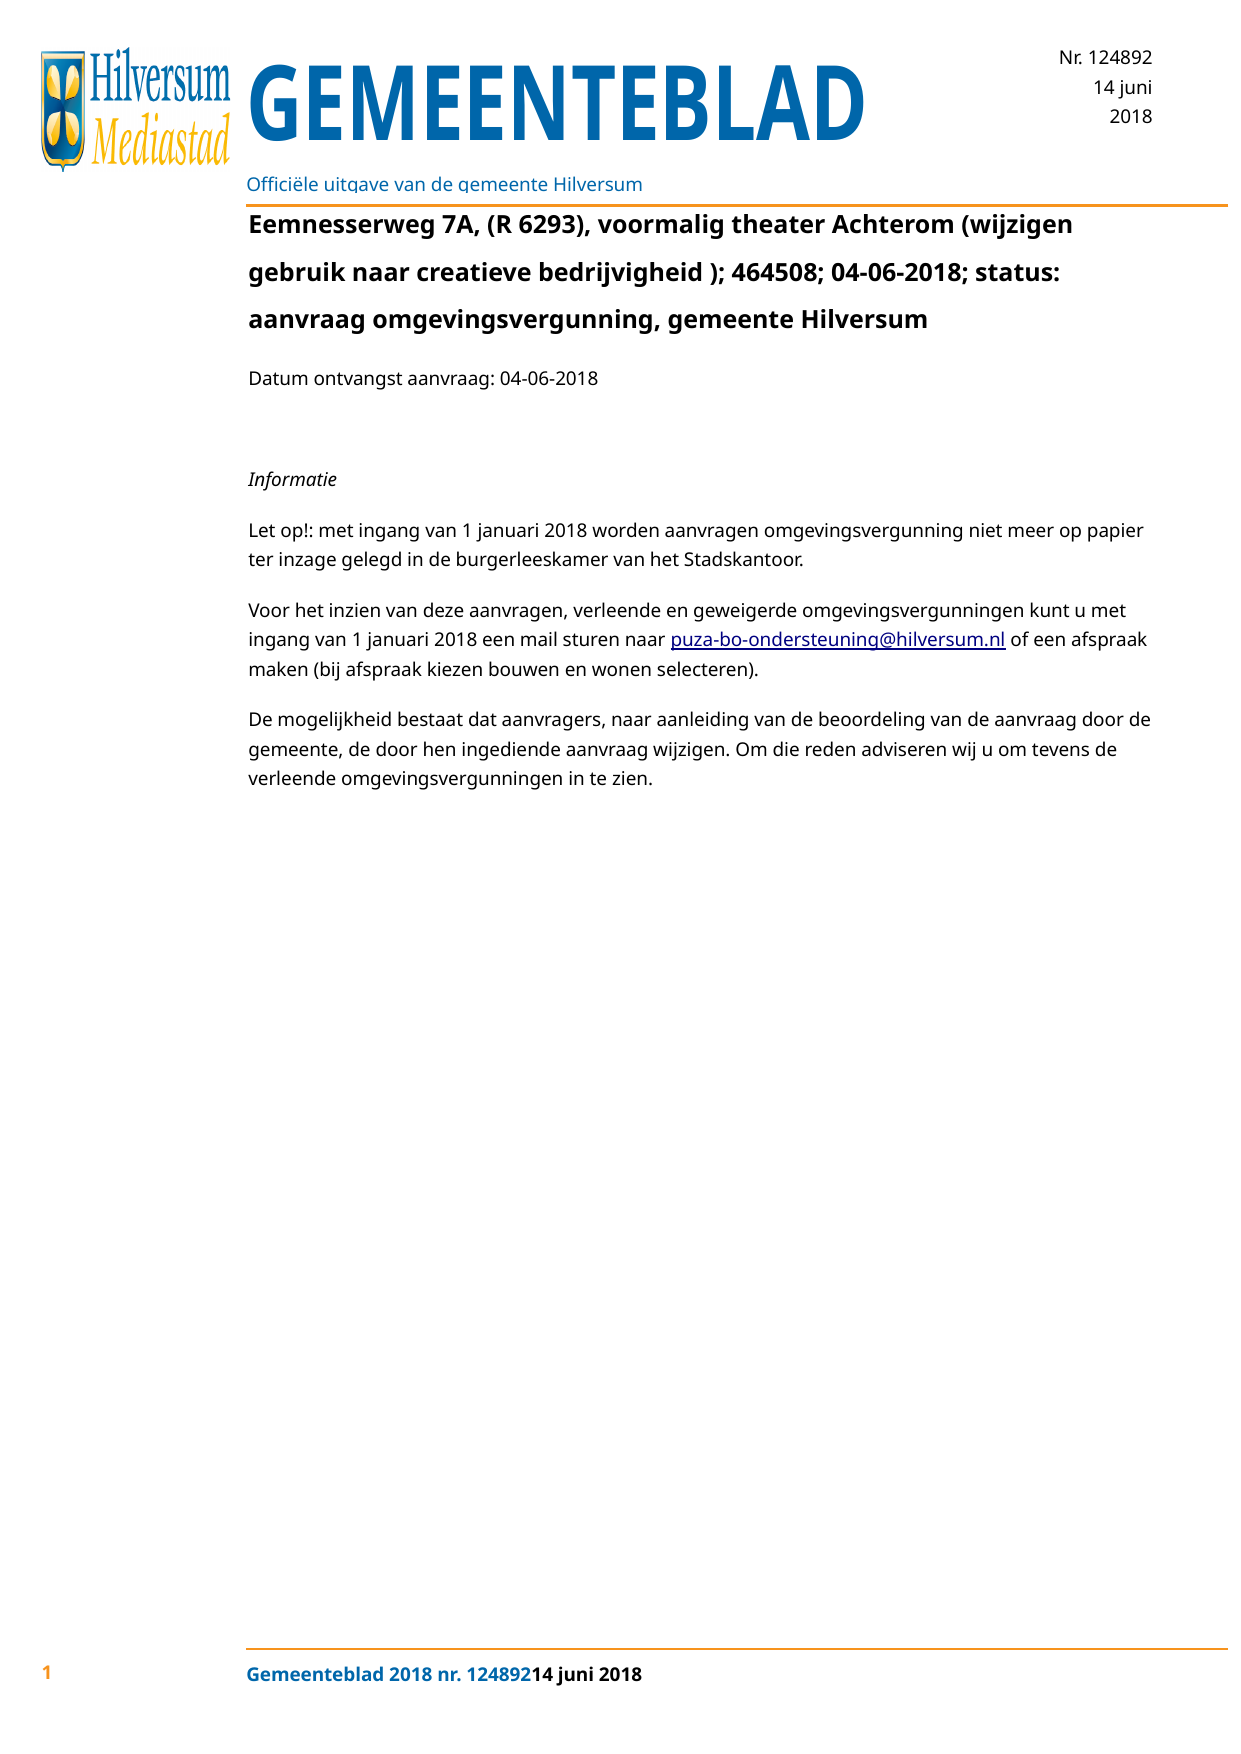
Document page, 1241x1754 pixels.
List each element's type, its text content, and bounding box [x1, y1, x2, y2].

text Voor het inzien van deze aanvragen, verleende en geweigerde omgevingsvergunningen kunt u met ingang van 1 januari 2018 een mail sturen naar puza-bo-ondersteuning@hilversum.nl of een afspraak maken (bij afspraak kiezen bouwen en wonen selecteren). [248, 597, 1152, 682]
text Eemnesserweg 7A, (R 6293), voormalig theater Achterom (wijzigen gebruik naar creatieve bedrijvigheid ); 464508; 04-06-2018; status: aanvraag omgevingsvergunning, gemeente Hilversum [248, 207, 1152, 336]
picture [41, 47, 231, 172]
text Informatie [248, 466, 1152, 492]
text Let op!: met ingang van 1 januari 2018 worden aanvragen omgevingsvergunning niet meer op papier ter inzage gelegd in de burgerleeskamer van het Stadskantoor. [248, 517, 1152, 572]
text De mogelijkheid bestaat dat aanvragers, naar aanleiding van de beoordeling van de aanvraag door de gemeente, de door hen ingediende aanvraag wijzigen. Om die reden adviseren wij u om tevens de verleende omgevingsvergunningen in te zien. [248, 706, 1152, 791]
text Datum ontvangst aanvraag: 04-06-2018 [248, 366, 1152, 391]
